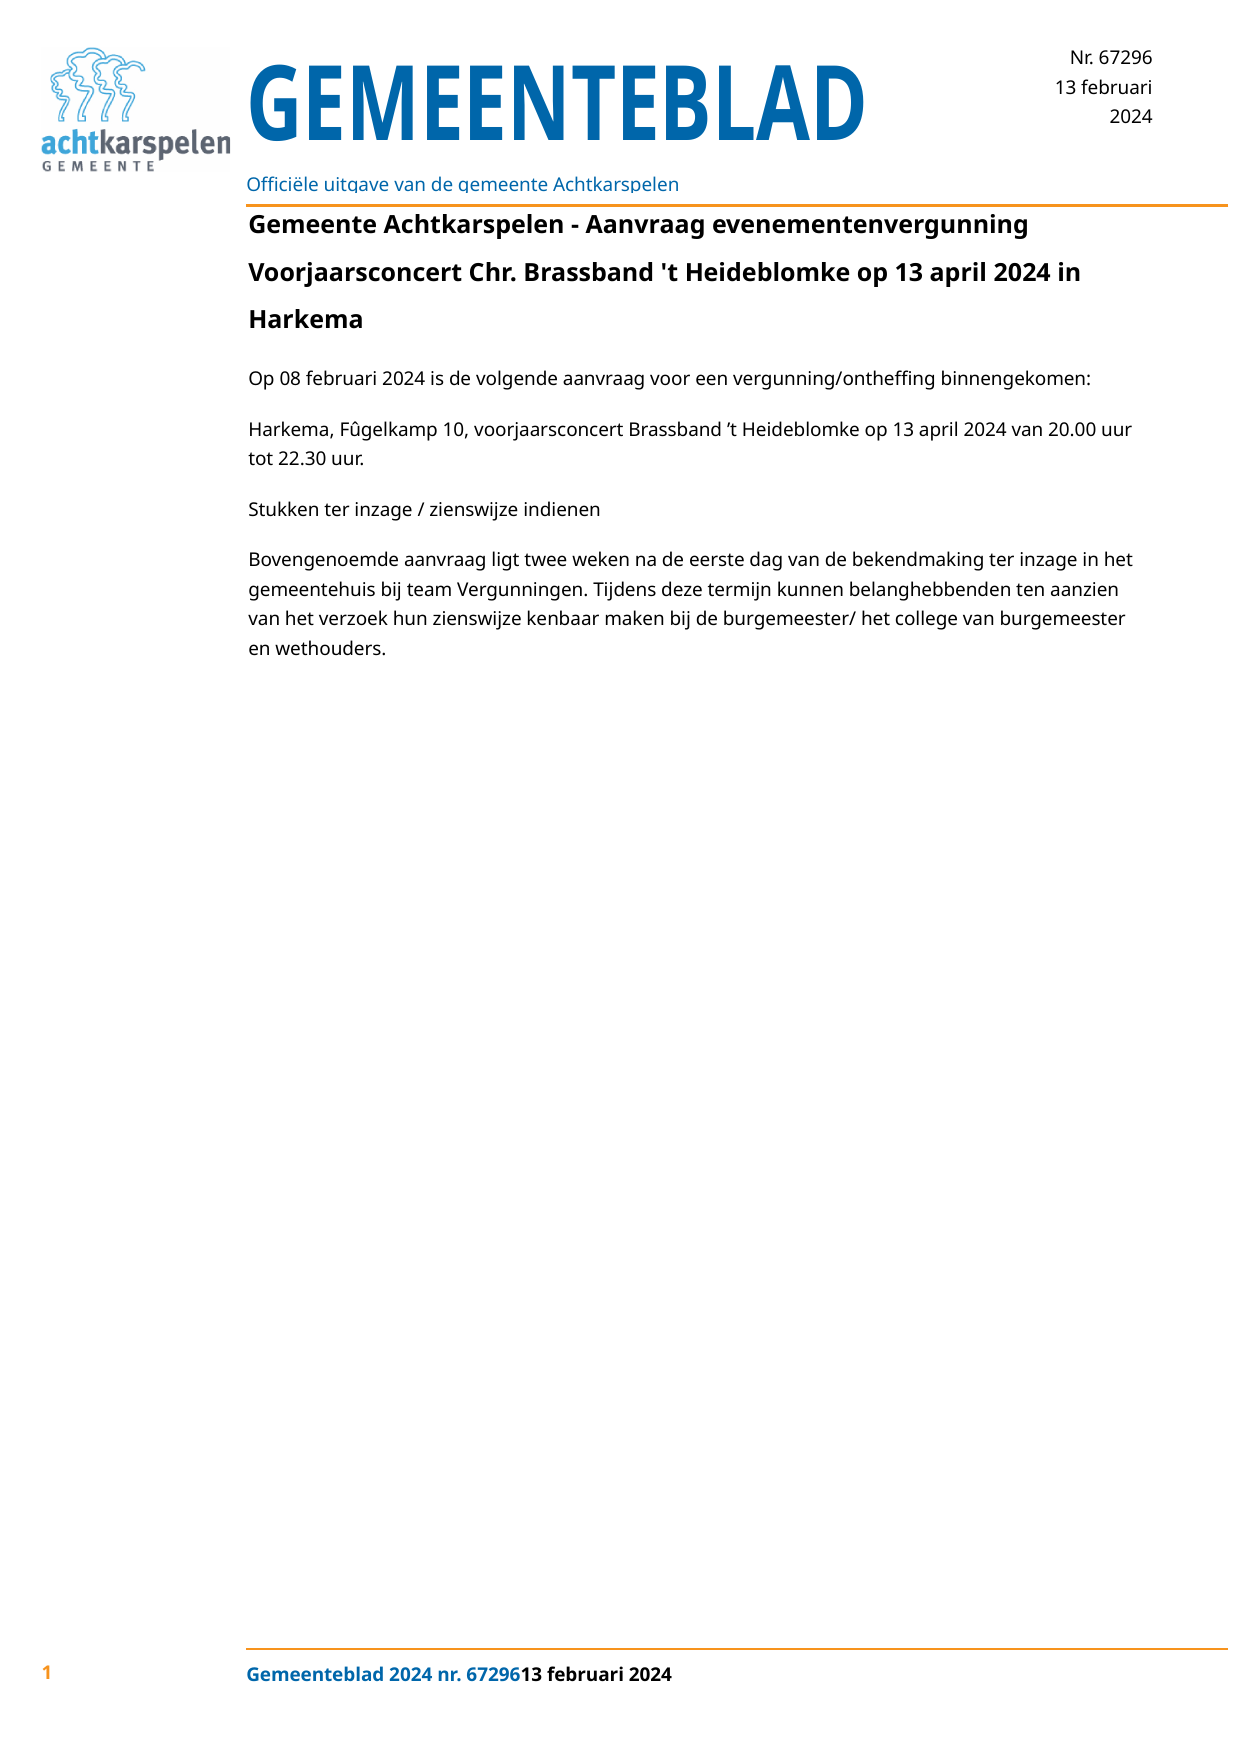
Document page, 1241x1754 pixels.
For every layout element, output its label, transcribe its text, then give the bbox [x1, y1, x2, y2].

picture [41, 47, 231, 172]
text Gemeente Achtkarspelen - Aanvraag evenementenvergunning Voorjaarsconcert Chr. Brassband 't Heideblomke op 13 april 2024 in Harkema [248, 207, 1152, 336]
text Op 08 februari 2024 is de volgende aanvraag voor een vergunning/ontheffing binnengekomen: [248, 366, 1152, 391]
text Harkema, Fûgelkamp 10, voorjaarsconcert Brassband ’t Heideblomke op 13 april 2024 van 20.00 uur tot 22.30 uur. [248, 416, 1152, 471]
text Stukken ter inzage / zienswijze indienen [248, 496, 1152, 522]
text Bovengenoemde aanvraag ligt twee weken na de eerste dag van de bekendmaking ter inzage in het gemeentehuis bij team Vergunningen. Tijdens deze termijn kunnen belanghebbenden ten aanzien van het verzoek hun zienswijze kenbaar maken bij de burgemeester/ het college van burgemeester en wethouders. [248, 546, 1152, 661]
